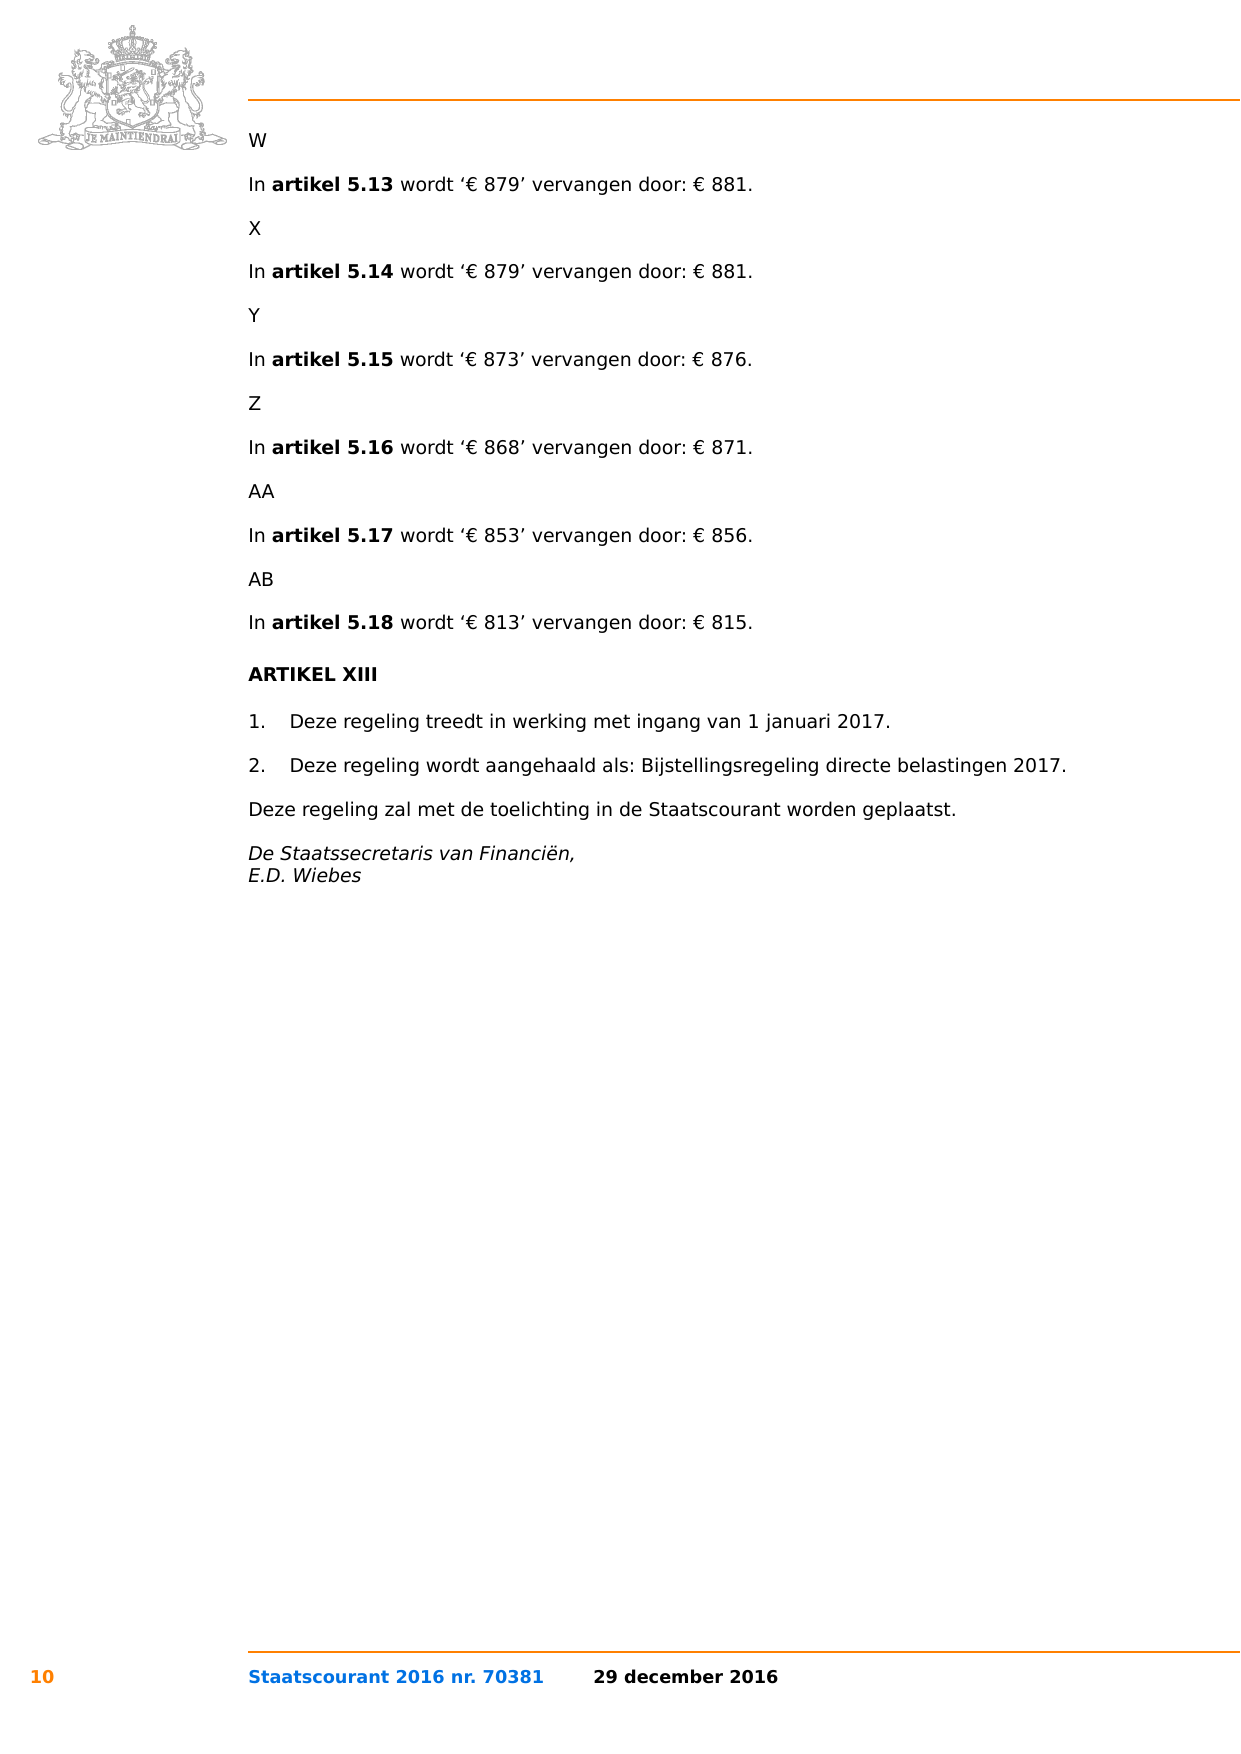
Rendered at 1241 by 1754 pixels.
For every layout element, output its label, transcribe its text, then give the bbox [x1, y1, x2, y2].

text In artikel 5.18 wordt ‘€ 813’ vervangen door: € 815. [248, 612, 1163, 634]
text X [248, 218, 1163, 239]
text Z [248, 393, 1163, 415]
text De Staatssecretaris van Financiën, E.D. Wiebes [248, 843, 1163, 887]
text In artikel 5.15 wordt ‘€ 873’ vervangen door: € 876. [248, 349, 1163, 371]
text Y [248, 305, 1163, 327]
text In artikel 5.17 wordt ‘€ 853’ vervangen door: € 856. [248, 524, 1163, 547]
text In artikel 5.13 wordt ‘€ 879’ vervangen door: € 881. [248, 174, 1163, 196]
text AB [248, 568, 1163, 590]
text AA [248, 481, 1163, 503]
text In artikel 5.16 wordt ‘€ 868’ vervangen door: € 871. [248, 437, 1163, 459]
text W [248, 130, 1163, 152]
text In artikel 5.14 wordt ‘€ 879’ vervangen door: € 881. [248, 261, 1163, 283]
text 1. Deze regeling treedt in werking met ingang van 1 januari 2017. [248, 711, 1163, 733]
picture [38, 25, 227, 150]
text Deze regeling zal met de toelichting in de Staatscourant worden geplaatst. [248, 799, 1163, 821]
text 2. Deze regeling wordt aangehaald als: Bijstellingsregeling directe belastingen 2017. [248, 755, 1163, 777]
subtitle ARTIKEL XIII [248, 664, 1163, 686]
